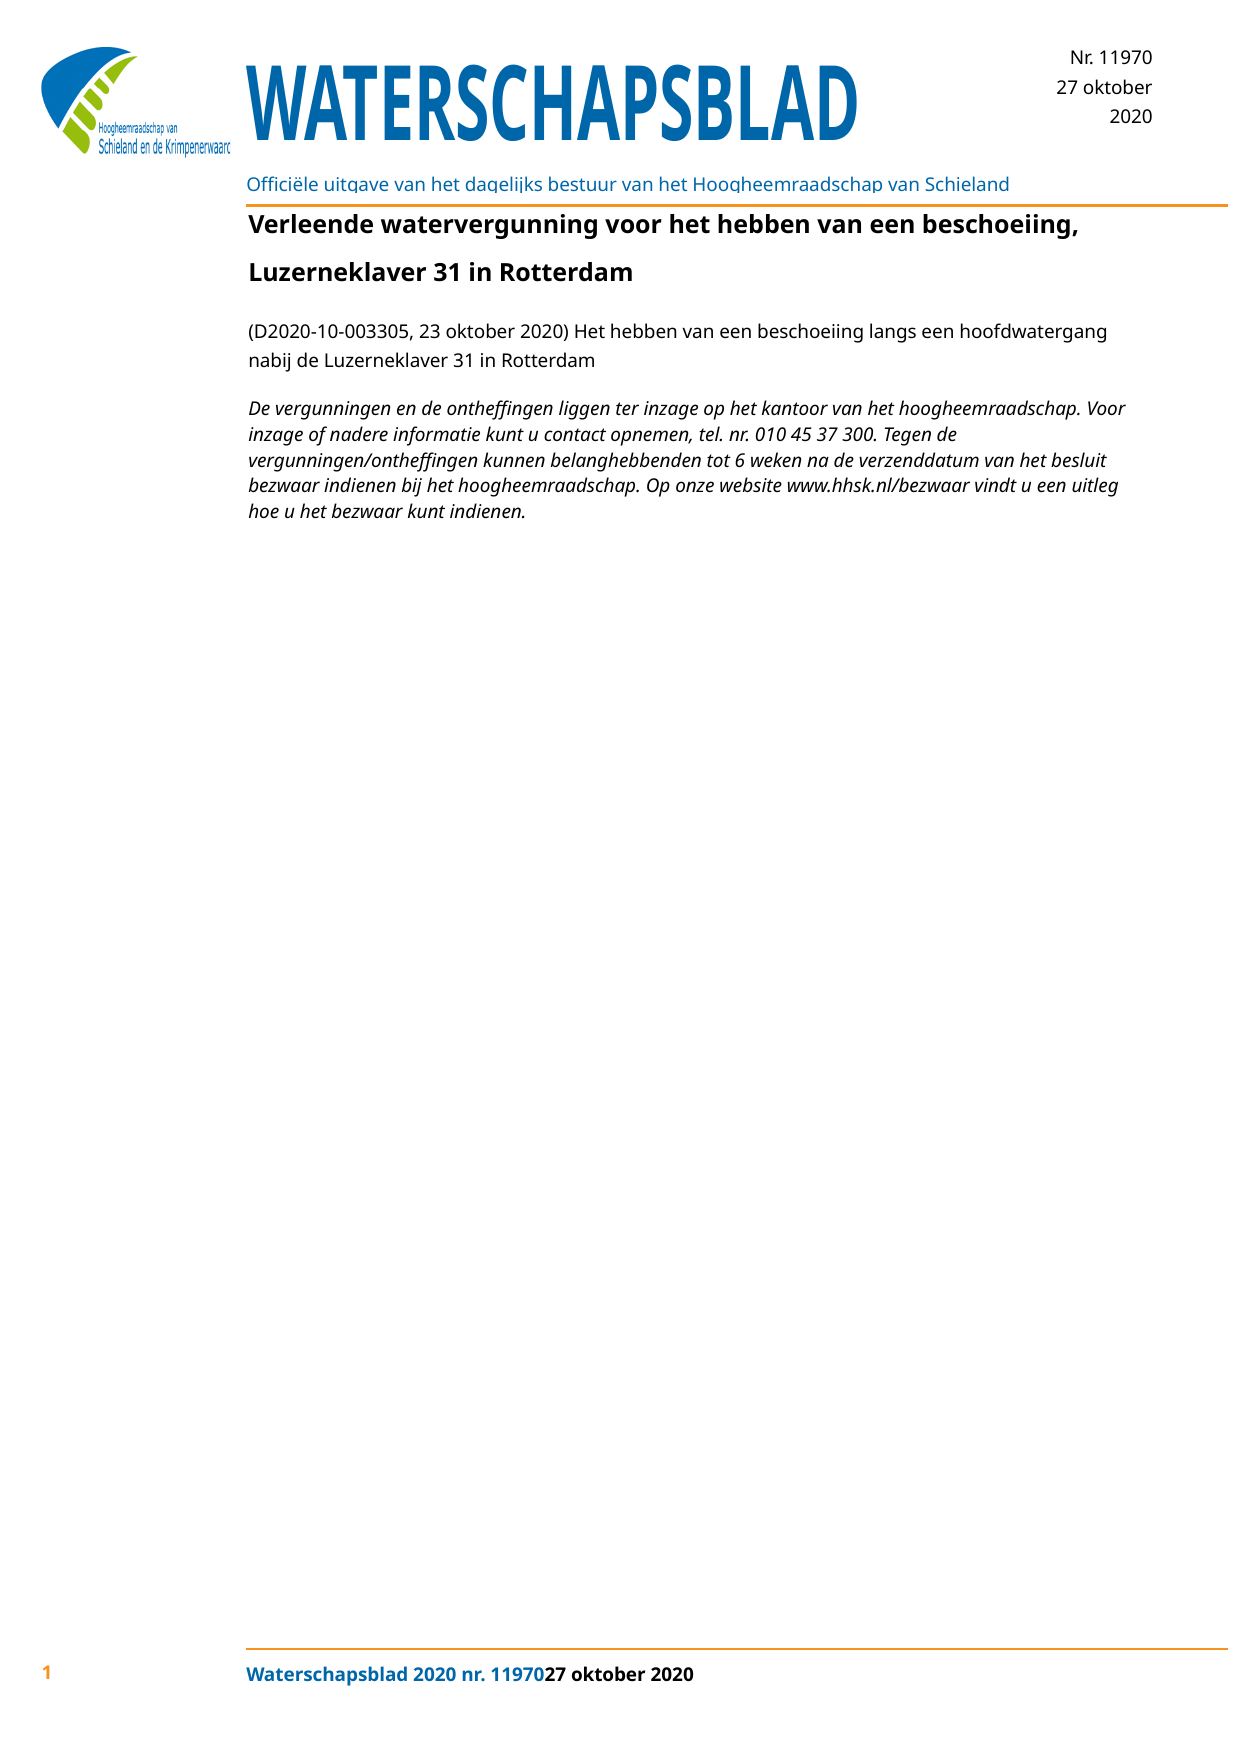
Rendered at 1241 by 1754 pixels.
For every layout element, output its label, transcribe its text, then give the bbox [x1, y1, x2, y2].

picture [41, 47, 231, 172]
text De vergunningen en de ontheffingen liggen ter inzage op het kantoor van het hoogheemraadschap. Voor inzage of nadere informatie kunt u contact opnemen, tel. nr. 010 45 37 300. Tegen de vergunningen/ontheffingen kunnen belanghebbenden tot 6 weken na de verzenddatum van het besluit bezwaar indienen bij het hoogheemraadschap. Op onze website www.hhsk.nl/bezwaar vindt u een uitleg hoe u het bezwaar kunt indienen. [248, 395, 1152, 524]
text (D2020-10-003305, 23 oktober 2020) Het hebben van een beschoeiing langs een hoofdwatergang nabij de Luzerneklaver 31 in Rotterdam [248, 318, 1152, 373]
text Verleende watervergunning voor het hebben van een beschoeiing, Luzerneklaver 31 in Rotterdam [248, 207, 1152, 288]
